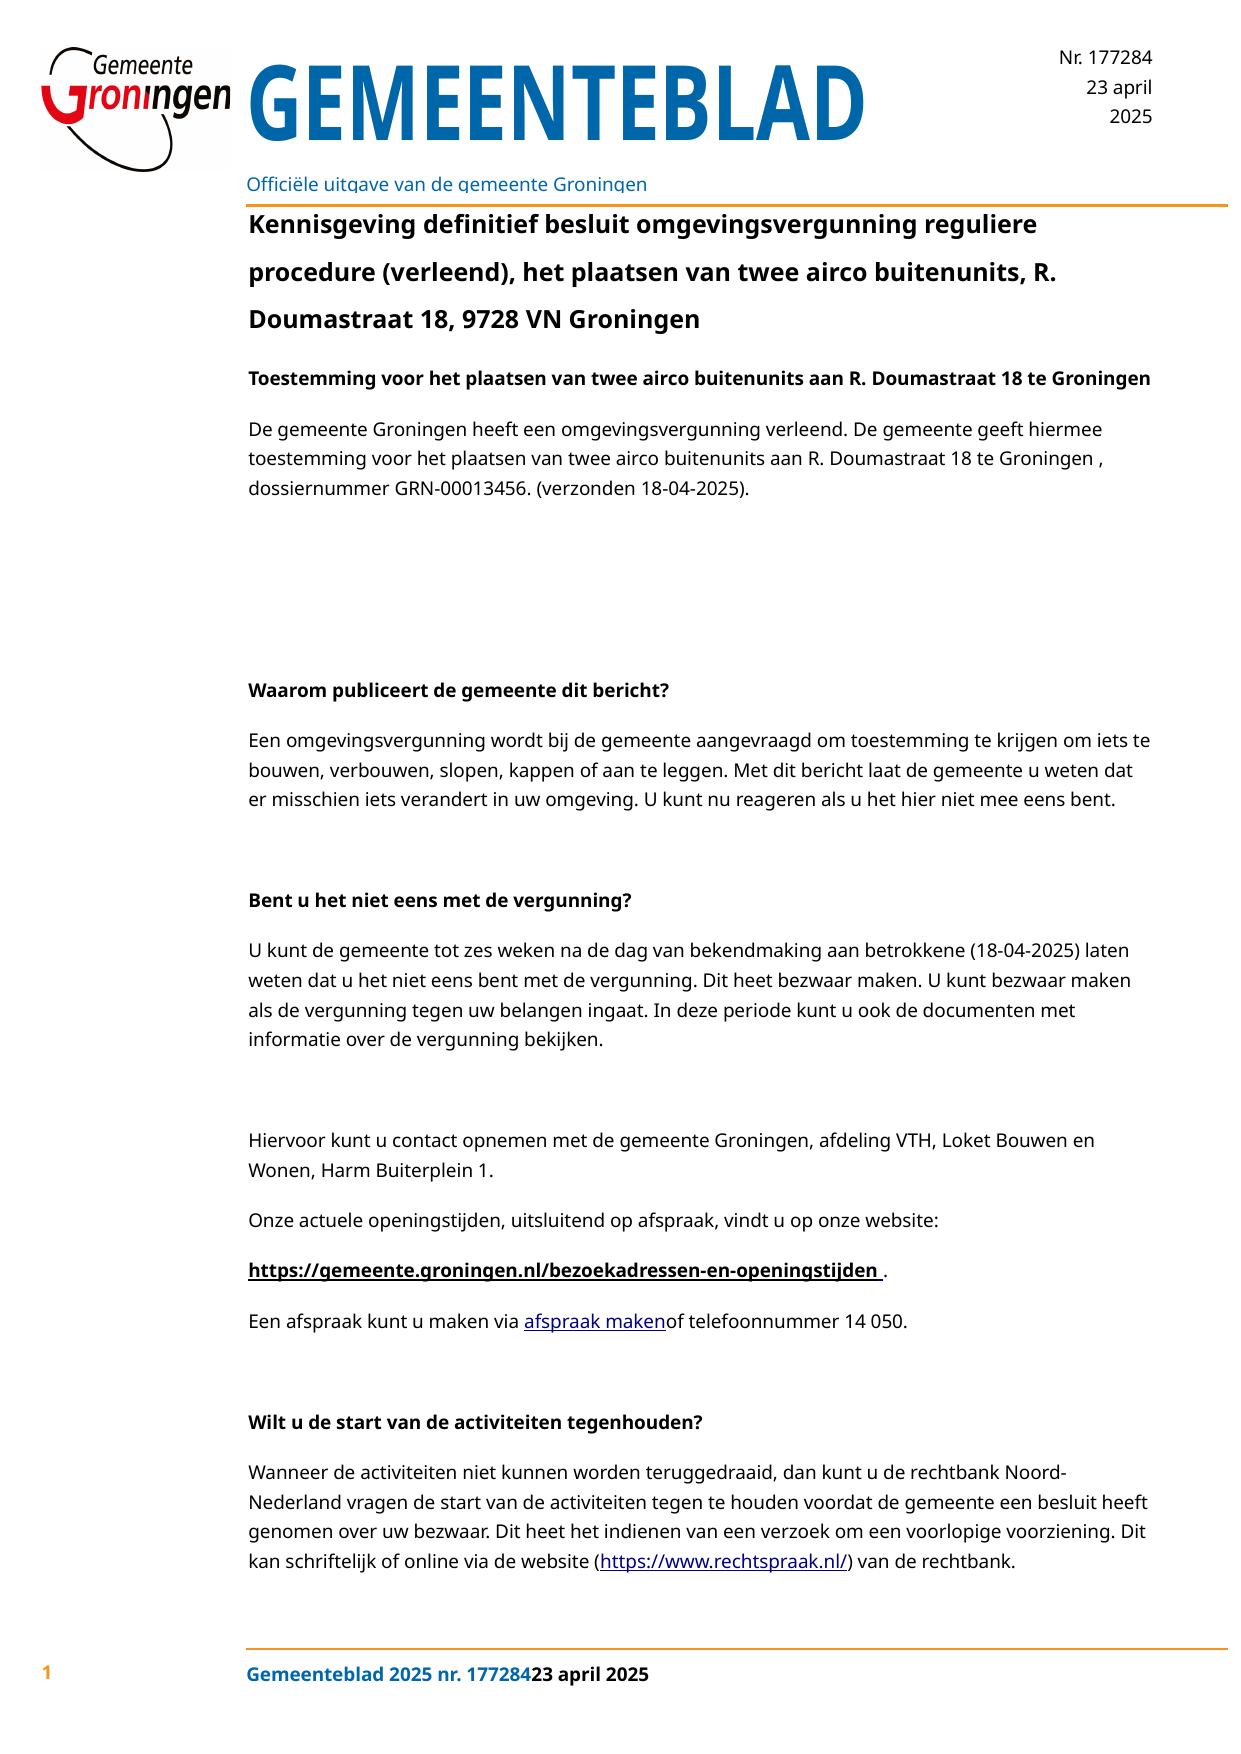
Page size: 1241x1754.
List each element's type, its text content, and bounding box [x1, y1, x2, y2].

text Onze actuele openingstijden, uitsluitend op afspraak, vindt u op onze website: [248, 1207, 1152, 1233]
text U kunt de gemeente tot zes weken na de dag van bekendmaking aan betrokkene (18-04-2025) laten weten dat u het niet eens bent met de vergunning. Dit heet bezwaar maken. U kunt bezwaar maken als de vergunning tegen uw belangen ingaat. In deze periode kunt u ook de documenten met informatie over de vergunning bekijken. [248, 938, 1152, 1052]
text Waarom publiceert de gemeente dit bericht? [248, 677, 1152, 702]
text Een afspraak kunt u maken via afspraak makenof telefoonnummer 14 050. [248, 1308, 1152, 1334]
text Bent u het niet eens met de vergunning? [248, 887, 1152, 913]
picture [41, 47, 231, 172]
text Wanneer de activiteiten niet kunnen worden teruggedraaid, dan kunt u de rechtbank Noord-Nederland vragen de start van de activiteiten tegen te houden voordat de gemeente een besluit heeft genomen over uw bezwaar. Dit heet het indienen van een verzoek om een voorlopige voorziening. Dit kan schriftelijk of online via de website (https://www.rechtspraak.nl/) van de rechtbank. [248, 1459, 1152, 1574]
text Toestemming voor het plaatsen van twee airco buitenunits aan R. Doumastraat 18 te Groningen [248, 366, 1152, 391]
text https://gemeente.groningen.nl/bezoekadressen-en-openingstijden . [248, 1258, 1152, 1283]
text Kennisgeving definitief besluit omgevingsvergunning reguliere procedure (verleend), het plaatsen van twee airco buitenunits, R. Doumastraat 18, 9728 VN Groningen [248, 207, 1152, 336]
text Een omgevingsvergunning wordt bij de gemeente aangevraagd om toestemming te krijgen om iets te bouwen, verbouwen, slopen, kappen of aan te leggen. Met dit bericht laat de gemeente u weten dat er misschien iets verandert in uw omgeving. U kunt nu reageren als u het hier niet mee eens bent. [248, 727, 1152, 812]
text Hiervoor kunt u contact opnemen met de gemeente Groningen, afdeling VTH, Loket Bouwen en Wonen, Harm Buiterplein 1. [248, 1127, 1152, 1182]
text Wilt u de start van de activiteiten tegenhouden? [248, 1409, 1152, 1434]
text De gemeente Groningen heeft een omgevingsvergunning verleend. De gemeente geeft hiermee toestemming voor het plaatsen van twee airco buitenunits aan R. Doumastraat 18 te Groningen , dossiernummer GRN-00013456. (verzonden 18-04-2025). [248, 416, 1152, 501]
